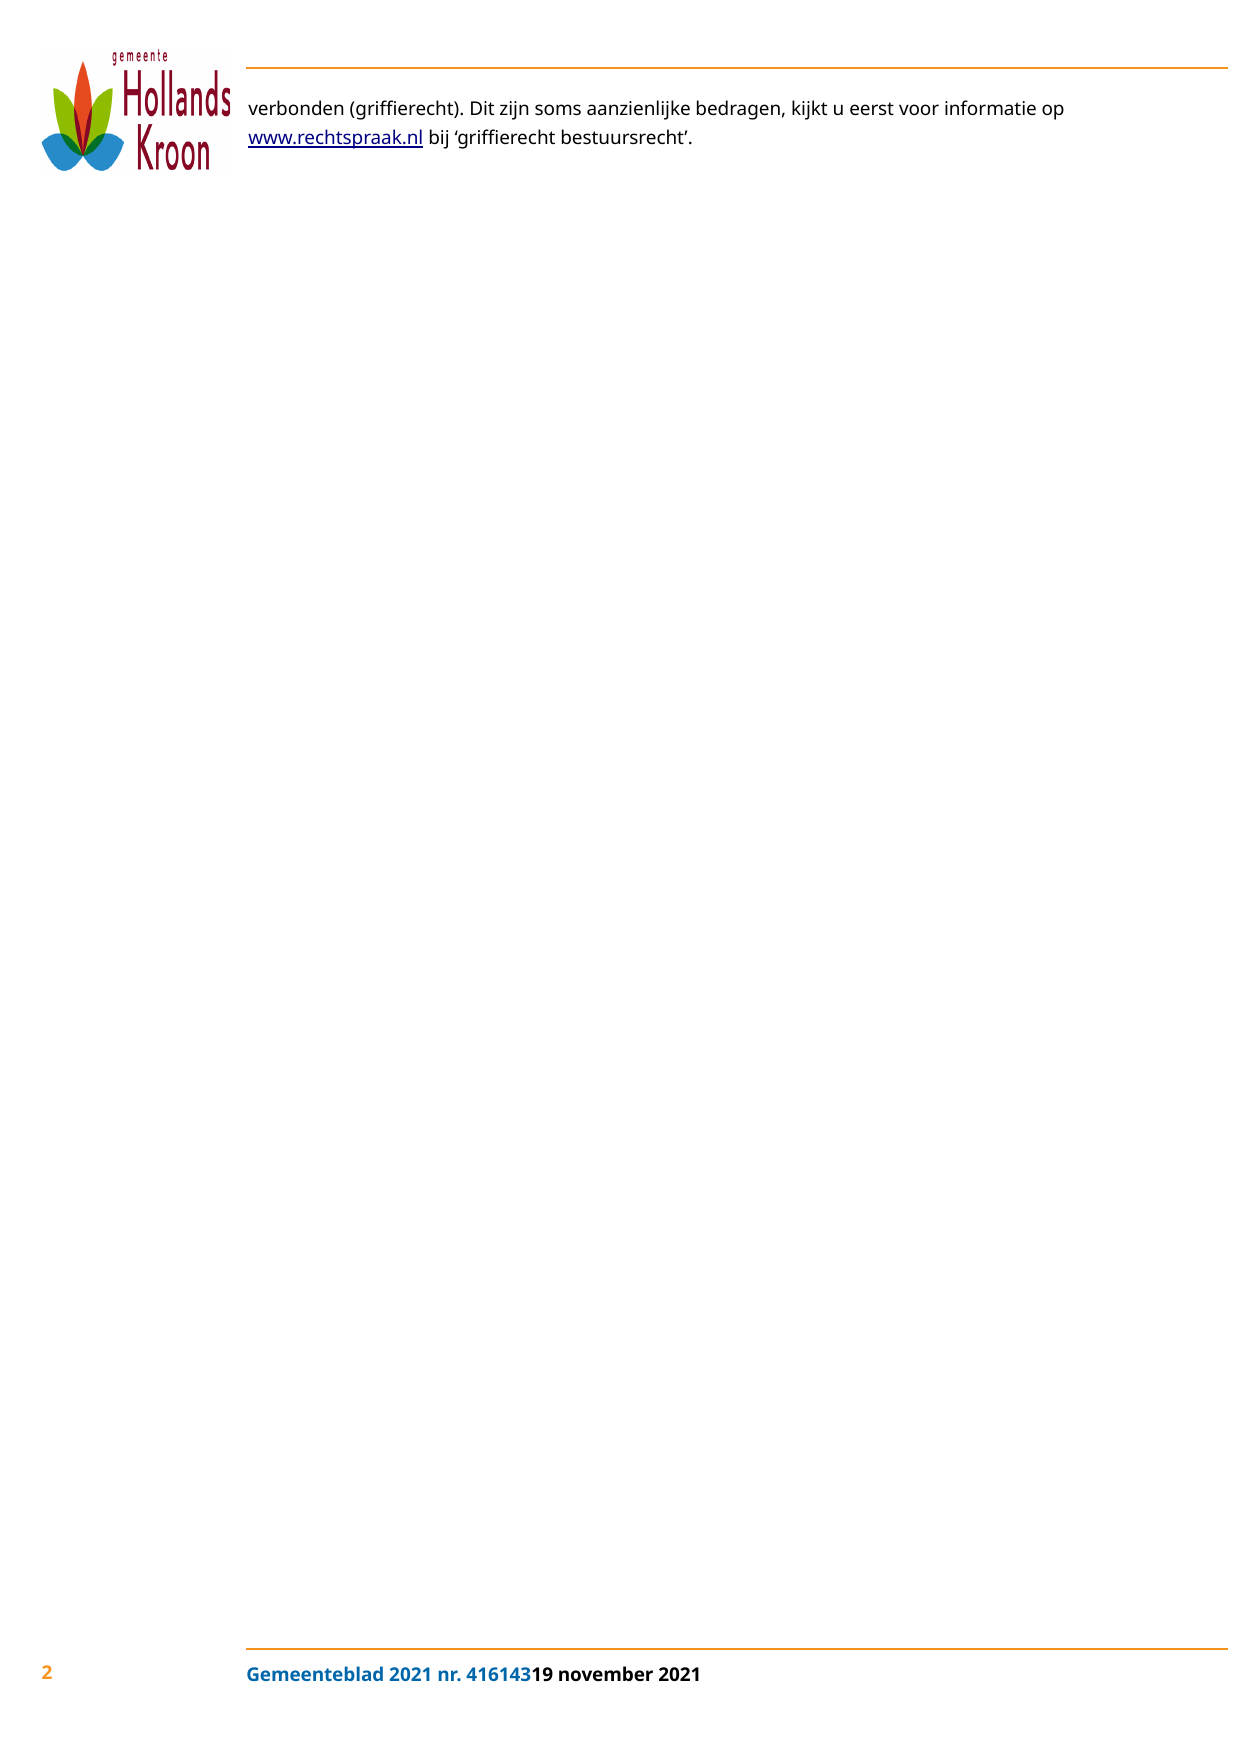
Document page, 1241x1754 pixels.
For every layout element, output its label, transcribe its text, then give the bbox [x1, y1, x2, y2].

picture [41, 47, 231, 172]
text verbonden (griffierecht). Dit zijn soms aanzienlijke bedragen, kijkt u eerst voor informatie op www.rechtspraak.nl bij ‘griffierecht bestuursrecht’. [248, 95, 1152, 150]
